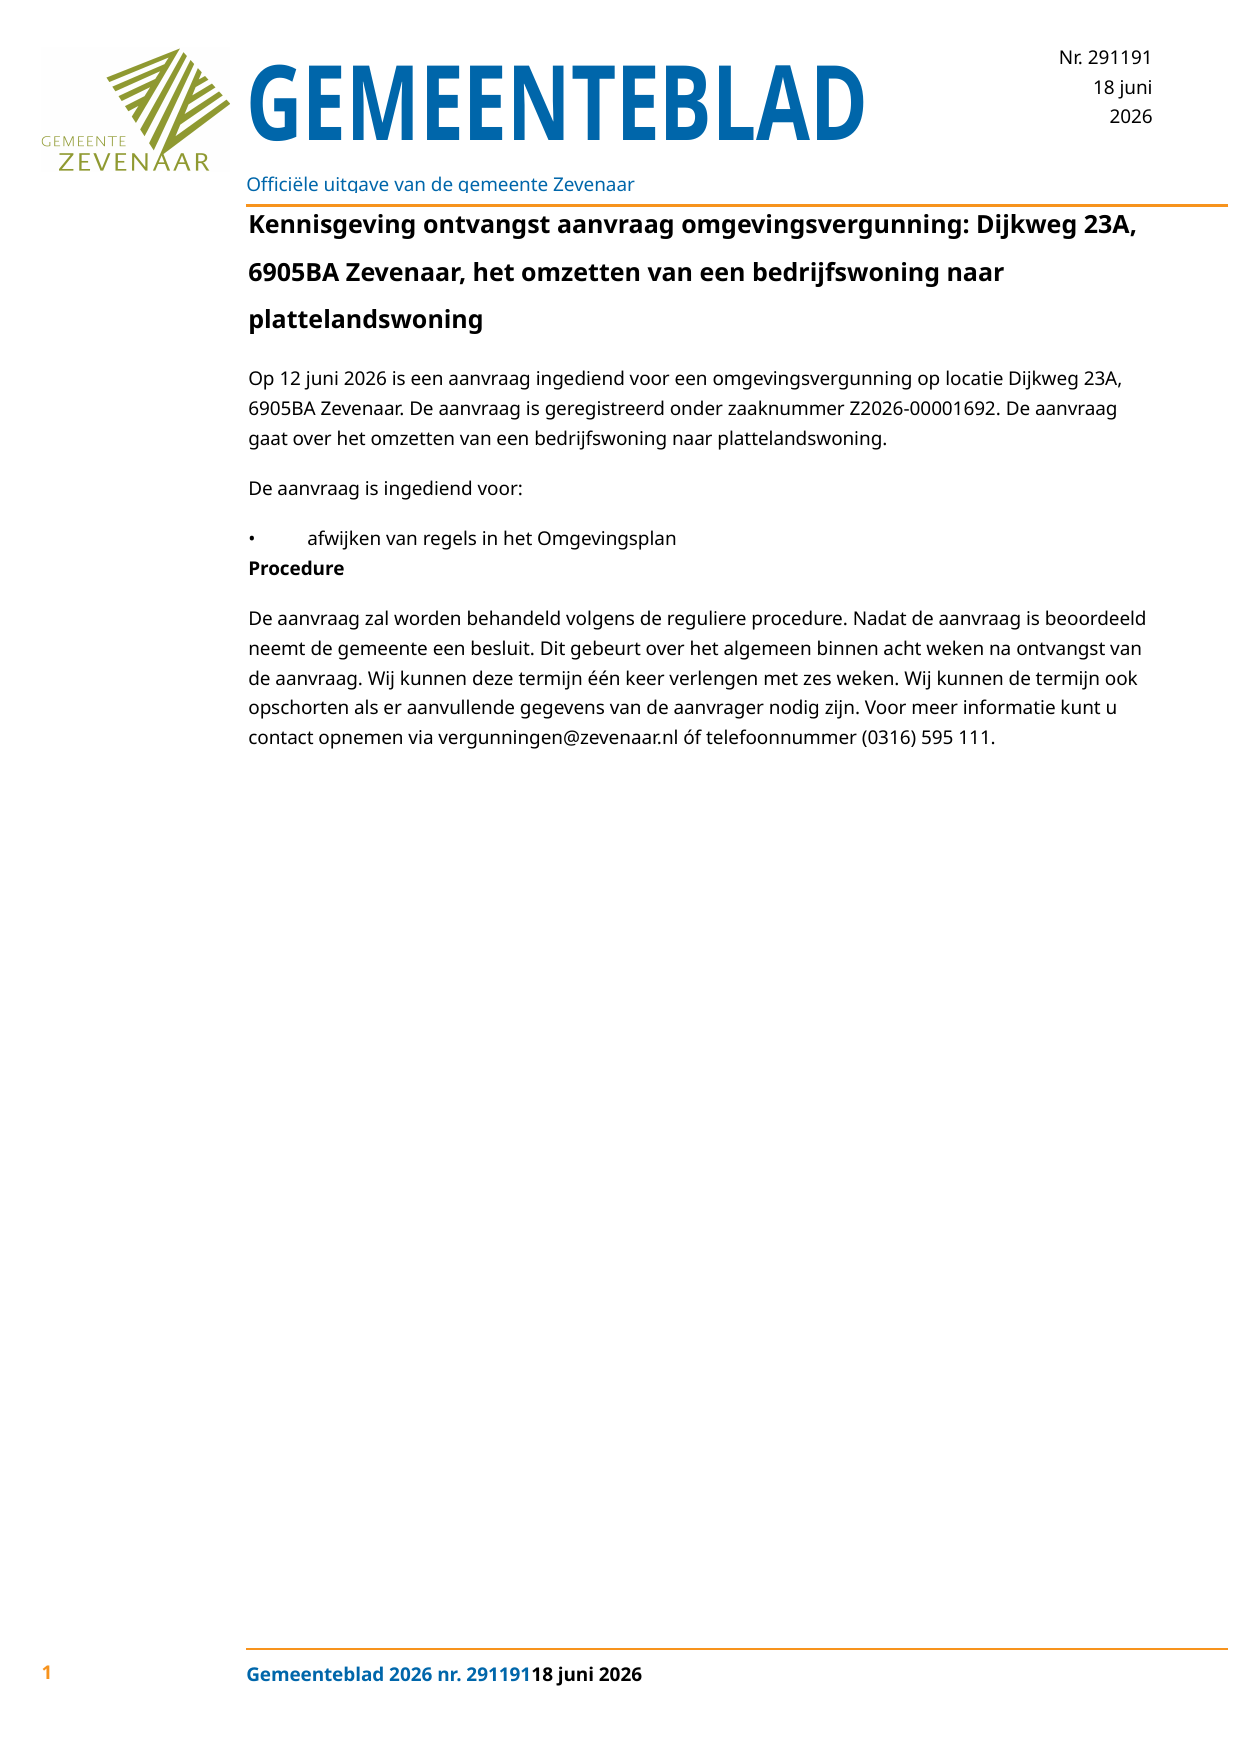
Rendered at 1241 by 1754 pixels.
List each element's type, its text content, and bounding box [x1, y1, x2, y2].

text Procedure [248, 555, 1152, 581]
text Kennisgeving ontvangst aanvraag omgevingsvergunning: Dijkweg 23A, 6905BA Zevenaar, het omzetten van een bedrijfswoning naar plattelandswoning [248, 207, 1152, 336]
text De aanvraag zal worden behandeld volgens de reguliere procedure. Nadat de aanvraag is beoordeeld neemt de gemeente een besluit. Dit gebeurt over het algemeen binnen acht weken na ontvangst van de aanvraag. Wij kunnen deze termijn één keer verlengen met zes weken. Wij kunnen de termijn ook opschorten als er aanvullende gegevens van de aanvrager nodig zijn. Voor meer informatie kunt u contact opnemen via vergunningen@zevenaar.nl óf telefoonnummer (0316) 595 111. [248, 606, 1152, 749]
list afwijken van regels in het Omgevingsplan [248, 526, 1152, 551]
text De aanvraag is ingediend voor: [248, 475, 1152, 501]
text Op 12 juni 2026 is een aanvraag ingediend voor een omgevingsvergunning op locatie Dijkweg 23A, 6905BA Zevenaar. De aanvraag is geregistreerd onder zaaknummer Z2026-00001692. De aanvraag gaat over het omzetten van een bedrijfswoning naar plattelandswoning. [248, 366, 1152, 450]
picture [41, 47, 231, 172]
